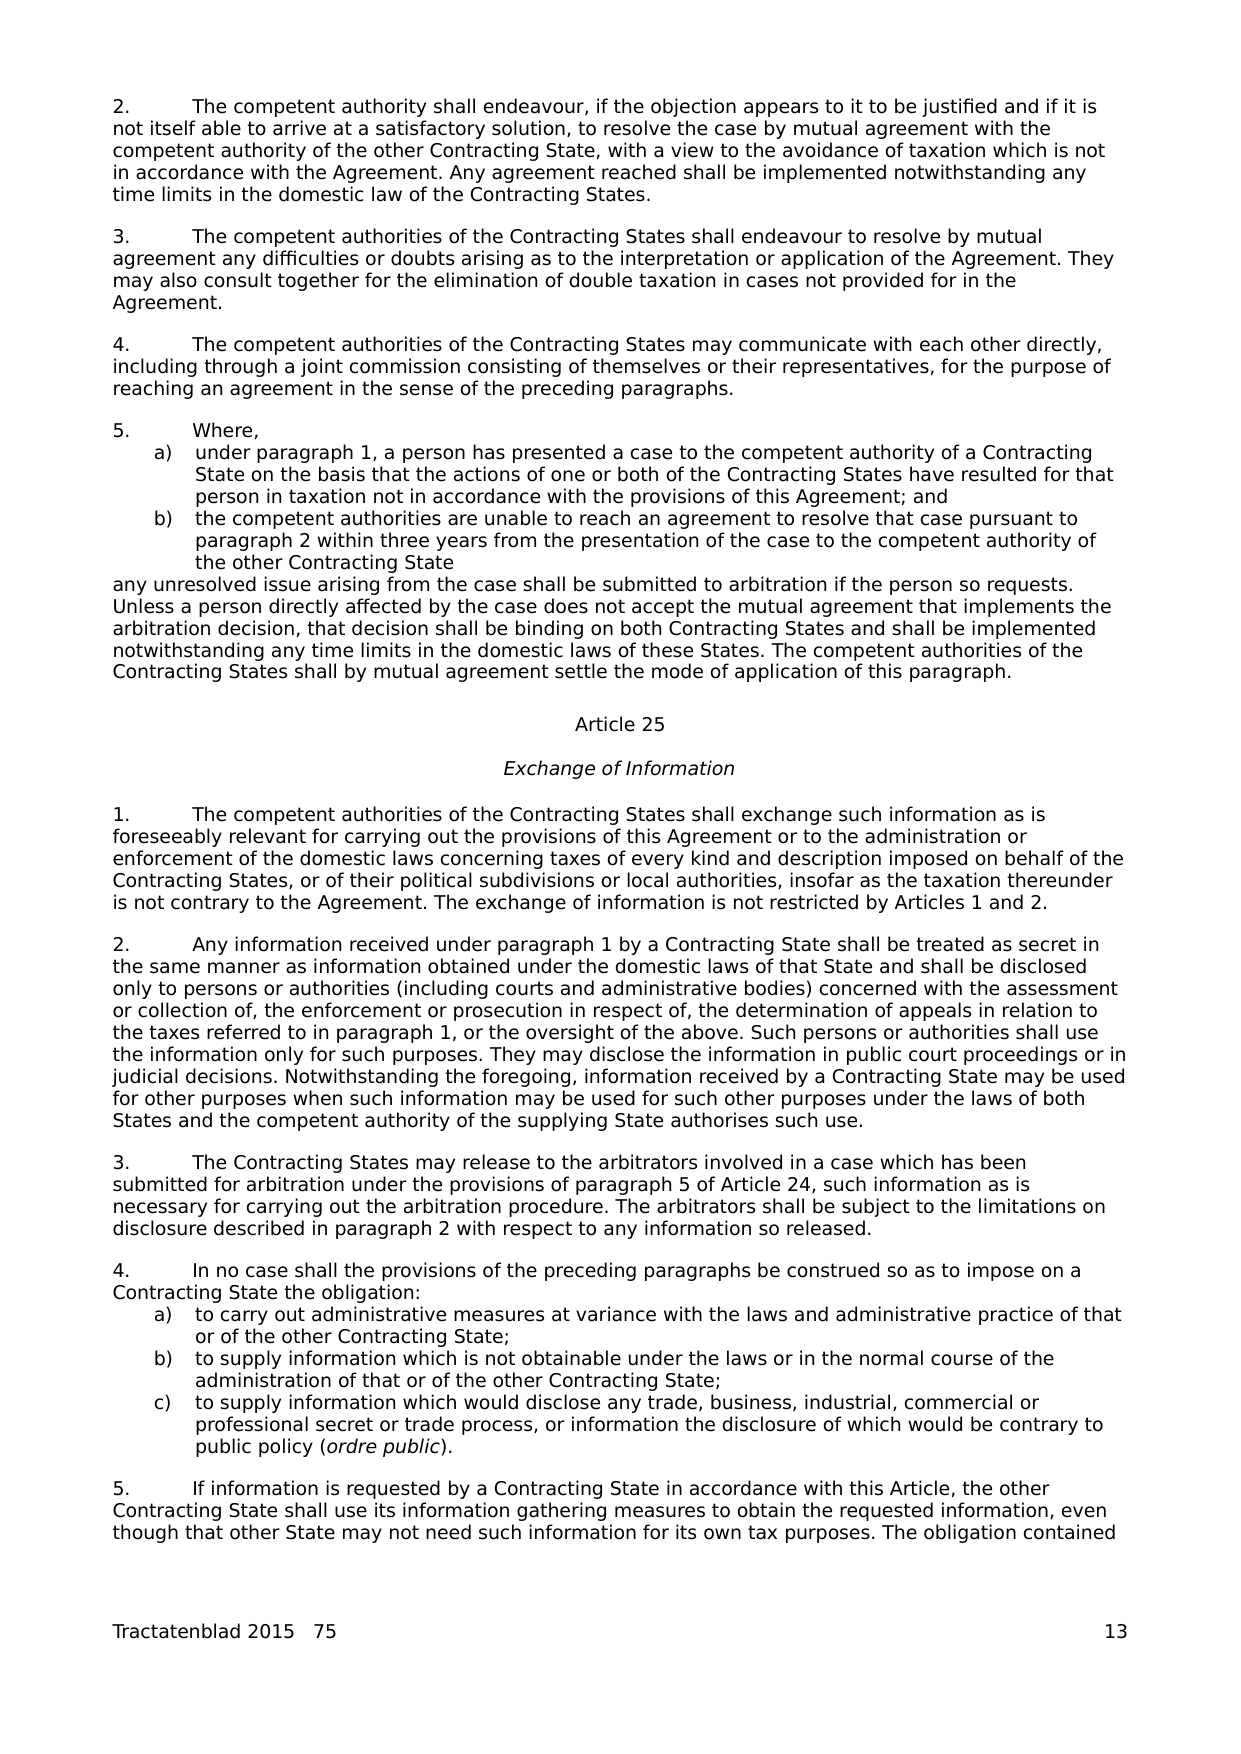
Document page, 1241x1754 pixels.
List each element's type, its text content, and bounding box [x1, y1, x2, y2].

text 5. Where, [112, 420, 1128, 442]
text 4. The competent authorities of the Contracting States may communicate with each other directly, including through a joint commission consisting of themselves or their representatives, for the purpose of reaching an agreement in the sense of the preceding paragraphs. [112, 334, 1128, 400]
text 2. The competent authority shall endeavour, if the objection appears to it to be justified and if it is not itself able to arrive at a satisfactory solution, to resolve the case by mutual agreement with the competent authority of the other Contracting State, with a view to the avoidance of taxation which is not in accordance with the Agreement. Any agreement reached shall be implemented notwithstanding any time limits in the domestic law of the Contracting States. [112, 96, 1128, 206]
text 4. In no case shall the provisions of the preceding paragraphs be construed so as to impose on a Contracting State the obligation: [112, 1260, 1128, 1304]
subtitle Article 25 Exchange of Information [112, 713, 1128, 779]
text 2. Any information received under paragraph 1 by a Contracting State shall be treated as secret in the same manner as information obtained under the domestic laws of that State and shall be disclosed only to persons or authorities (including courts and administrative bodies) concerned with the assessment or collection of, the enforcement or prosecution in respect of, the determination of appeals in relation to the taxes referred to in paragraph 1, or the oversight of the above. Such persons or authorities shall use the information only for such purposes. They may disclose the information in public court proceedings or in judicial decisions. Notwithstanding the foregoing, information received by a Contracting State may be used for other purposes when such information may be used for such other purposes under the laws of both States and the competent authority of the supplying State authorises such use. [112, 934, 1128, 1132]
text c) to supply information which would disclose any trade, business, industrial, commercial or professional secret or trade process, or information the disclosure of which would be contrary to public policy (ordre public). [153, 1392, 1128, 1458]
text a) to carry out administrative measures at variance with the laws and administrative practice of that or of the other Contracting State; [153, 1304, 1128, 1348]
text b) to supply information which is not obtainable under the laws or in the normal course of the administration of that or of the other Contracting State; [153, 1348, 1128, 1392]
text a) under paragraph 1, a person has presented a case to the competent authority of a Contracting State on the basis that the actions of one or both of the Contracting States have resulted for that person in taxation not in accordance with the provisions of this Agreement; and [153, 442, 1128, 508]
text b) the competent authorities are unable to reach an agreement to resolve that case pursuant to paragraph 2 within three years from the presentation of the case to the competent authority of the other Contracting State [153, 508, 1128, 573]
text any unresolved issue arising from the case shall be submitted to arbitration if the person so requests. Unless a person directly affected by the case does not accept the mutual agreement that implements the arbitration decision, that decision shall be binding on both Contracting States and shall be implemented notwithstanding any time limits in the domestic laws of these States. The competent authorities of the Contracting States shall by mutual agreement settle the mode of application of this paragraph. [112, 573, 1128, 683]
text 1. The competent authorities of the Contracting States shall exchange such information as is foreseeably relevant for carrying out the provisions of this Agreement or to the administration or enforcement of the domestic laws concerning taxes of every kind and description imposed on behalf of the Contracting States, or of their political subdivisions or local authorities, insofar as the taxation thereunder is not contrary to the Agreement. The exchange of information is not restricted by Articles 1 and 2. [112, 804, 1128, 914]
text 3. The Contracting States may release to the arbitrators involved in a case which has been submitted for arbitration under the provisions of paragraph 5 of Article 24, such information as is necessary for carrying out the arbitration procedure. The arbitrators shall be subject to the limitations on disclosure described in paragraph 2 with respect to any information so released. [112, 1152, 1128, 1240]
text 5. If information is requested by a Contracting State in accordance with this Article, the other Contracting State shall use its information gathering measures to obtain the requested information, even though that other State may not need such information for its own tax purposes. The obligation contained [112, 1478, 1128, 1544]
text 3. The competent authorities of the Contracting States shall endeavour to resolve by mutual agreement any difficulties or doubts arising as to the interpretation or application of the Agreement. They may also consult together for the elimination of double taxation in cases not provided for in the Agreement. [112, 226, 1128, 314]
